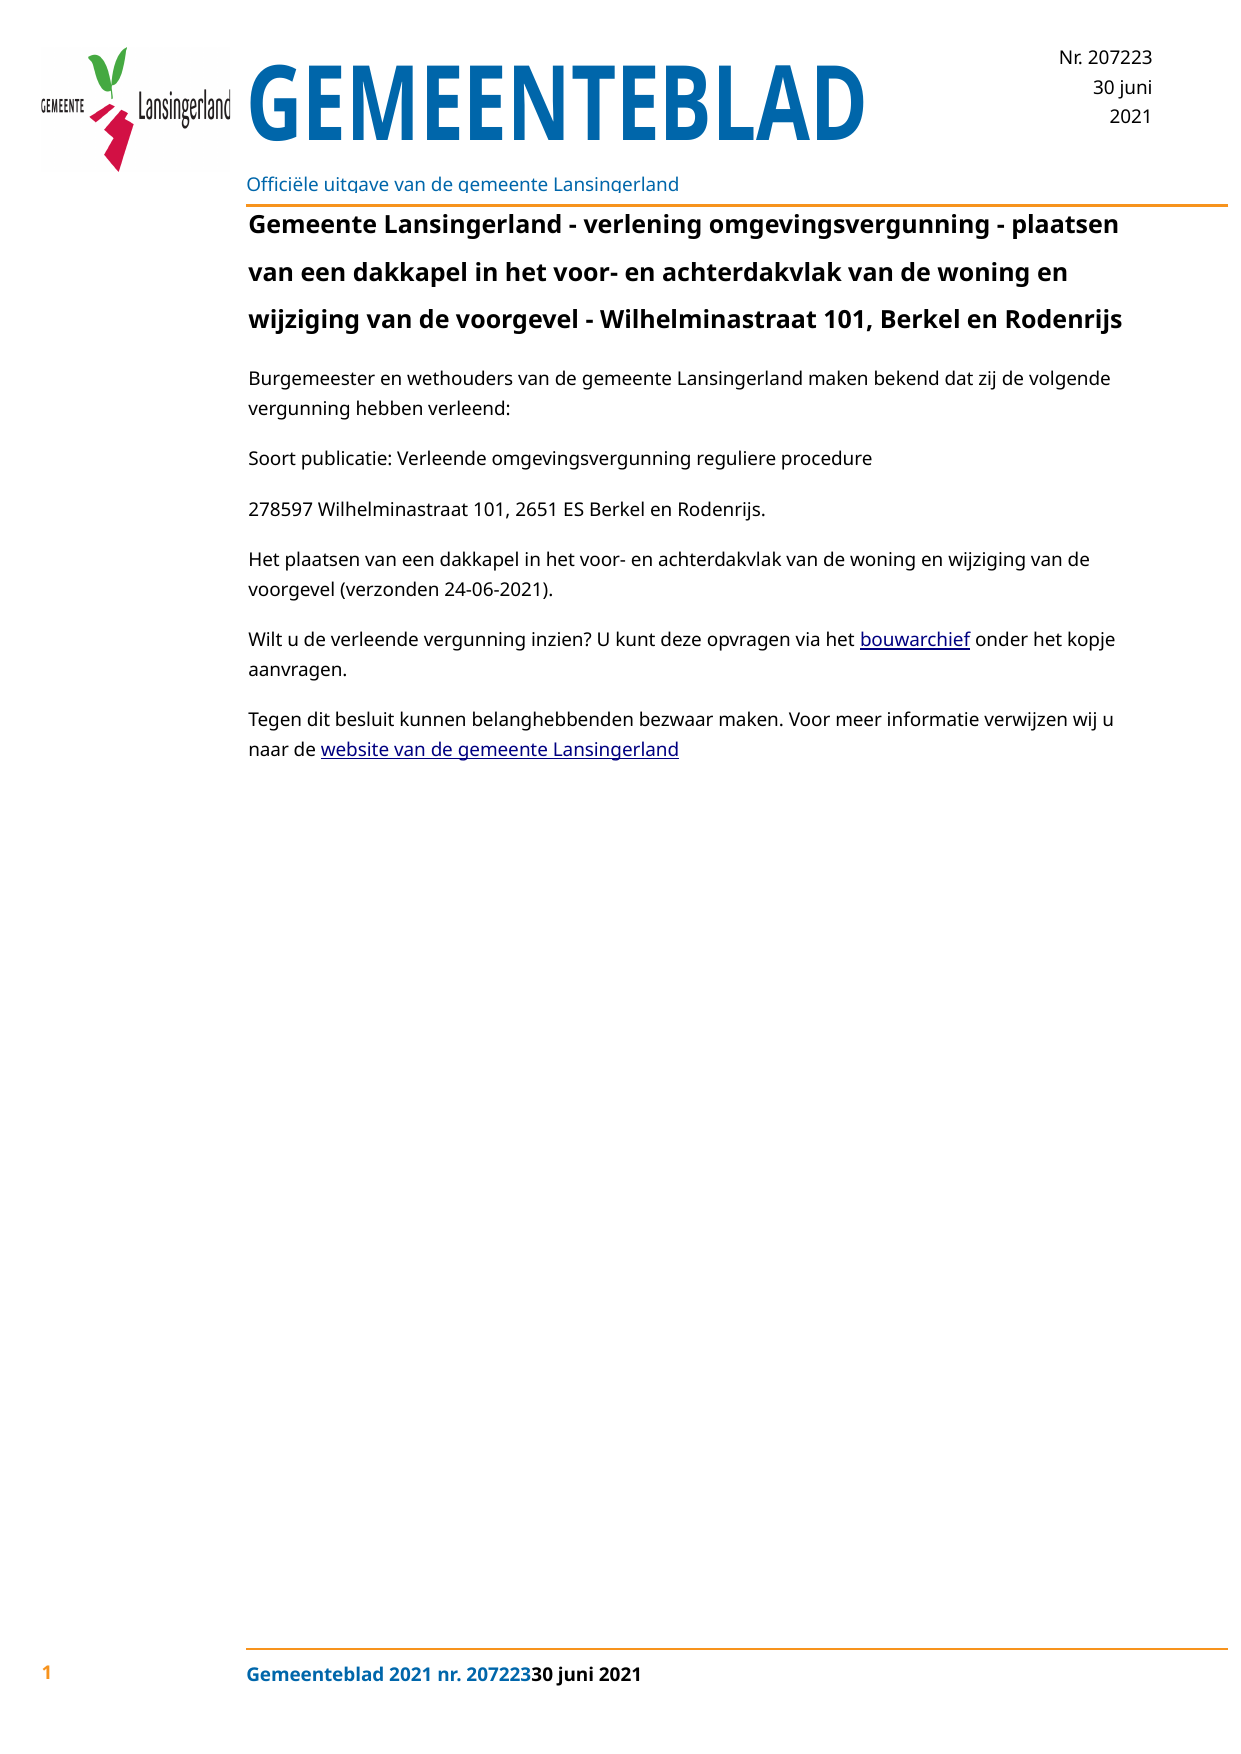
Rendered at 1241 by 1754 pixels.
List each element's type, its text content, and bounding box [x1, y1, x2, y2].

text Het plaatsen van een dakkapel in het voor- en achterdakvlak van de woning en wijziging van de voorgevel (verzonden 24-06-2021). [248, 546, 1152, 602]
text Soort publicatie: Verleende omgevingsvergunning reguliere procedure [248, 446, 1152, 471]
picture [41, 47, 231, 172]
text Tegen dit besluit kunnen belanghebbenden bezwaar maken. Voor meer informatie verwijzen wij u naar de website van de gemeente Lansingerland [248, 706, 1152, 762]
text Gemeente Lansingerland - verlening omgevingsvergunning - plaatsen van een dakkapel in het voor- en achterdakvlak van de woning en wijziging van de voorgevel - Wilhelminastraat 101, Berkel en Rodenrijs [248, 207, 1152, 336]
text 278597 Wilhelminastraat 101, 2651 ES Berkel en Rodenrijs. [248, 496, 1152, 522]
text Burgemeester en wethouders van de gemeente Lansingerland maken bekend dat zij de volgende vergunning hebben verleend: [248, 366, 1152, 421]
text Wilt u de verleende vergunning inzien? U kunt deze opvragen via het bouwarchief onder het kopje aanvragen. [248, 626, 1152, 682]
